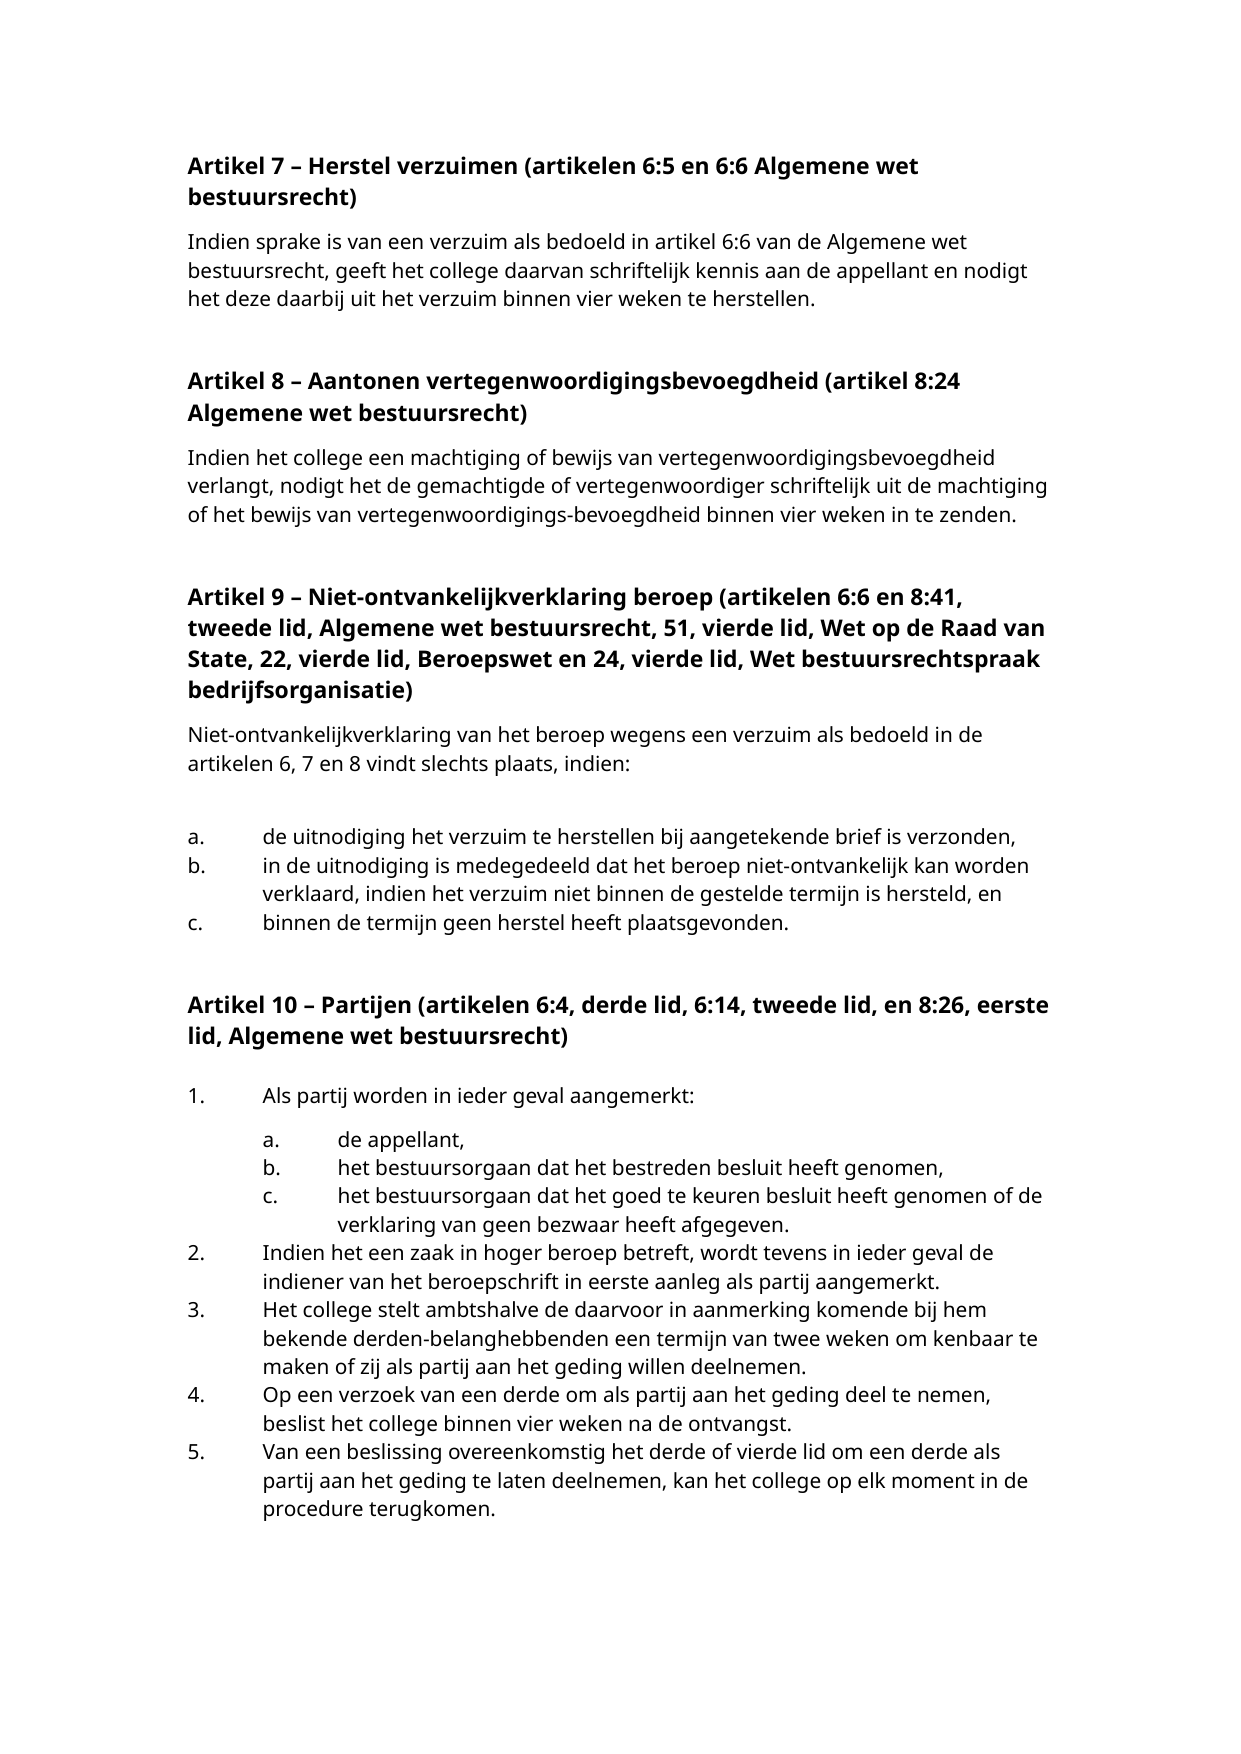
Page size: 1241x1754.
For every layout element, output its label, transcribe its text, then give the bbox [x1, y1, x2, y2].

list in de uitnodiging is medegedeeld dat het beroep niet-ontvankelijk kan worden verklaard, indien het verzuim niet binnen de gestelde termijn is hersteld, en [187, 851, 1053, 908]
subtitle Artikel 8 – Aantonen vertegenwoordigingsbevoegdheid (artikel 8:24 Algemene wet bestuursrecht) [187, 365, 1053, 428]
list Als partij worden in ieder geval aangemerkt: [187, 1081, 1053, 1110]
subtitle Artikel 10 – Partijen (artikelen 6:4, derde lid, 6:14, tweede lid, en 8:26, eerste lid, Algemene wet bestuursrecht) [187, 989, 1053, 1051]
subtitle Artikel 7 – Herstel verzuimen (artikelen 6:5 en 6:6 Algemene wet bestuursrecht) [187, 150, 1053, 212]
list het bestuursorgaan dat het bestreden besluit heeft genomen, [262, 1153, 1053, 1182]
list Het college stelt ambtshalve de daarvoor in aanmerking komende bij hem bekende derden-belanghebbenden een termijn van twee weken om kenbaar te maken of zij als partij aan het geding willen deelnemen. [187, 1295, 1053, 1381]
subtitle Artikel 9 – Niet-ontvankelijkverklaring beroep (artikelen 6:6 en 8:41, tweede lid, Algemene wet bestuursrecht, 51, vierde lid, Wet op de Raad van State, 22, vierde lid, Beroepswet en 24, vierde lid, Wet bestuursrechtspraak bedrijfsorganisatie) [187, 581, 1053, 706]
list binnen de termijn geen herstel heeft plaatsgevonden. [187, 908, 1053, 936]
list de appellant, [262, 1125, 1053, 1153]
list Indien het een zaak in hoger beroep betreft, wordt tevens in ieder geval de indiener van het beroepschrift in eerste aanleg als partij aangemerkt. [187, 1238, 1053, 1295]
text Indien sprake is van een verzuim als bedoeld in artikel 6:6 van de Algemene wet bestuursrecht, geeft het college daarvan schriftelijk kennis aan de appellant en nodigt het deze daarbij uit het verzuim binnen vier weken te herstellen. [187, 227, 1053, 313]
list Van een beslissing overeenkomstig het derde of vierde lid om een derde als partij aan het geding te laten deelnemen, kan het college op elk moment in de procedure terugkomen. [187, 1437, 1053, 1523]
text Indien het college een machtiging of bewijs van vertegenwoordigingsbevoegdheid verlangt, nodigt het de gemachtigde of vertegenwoordiger schriftelijk uit de machtiging of het bewijs van vertegenwoordigings-bevoegdheid binnen vier weken in te zenden. [187, 443, 1053, 528]
list het bestuursorgaan dat het goed te keuren besluit heeft genomen of de verklaring van geen bezwaar heeft afgegeven. [262, 1182, 1053, 1238]
list de uitnodiging het verzuim te herstellen bij aangetekende brief is verzonden, [187, 822, 1053, 851]
list Op een verzoek van een derde om als partij aan het geding deel te nemen, beslist het college binnen vier weken na de ontvangst. [187, 1381, 1053, 1437]
text Niet-ontvankelijkverklaring van het beroep wegens een verzuim als bedoeld in de artikelen 6, 7 en 8 vindt slechts plaats, indien: [187, 721, 1053, 777]
